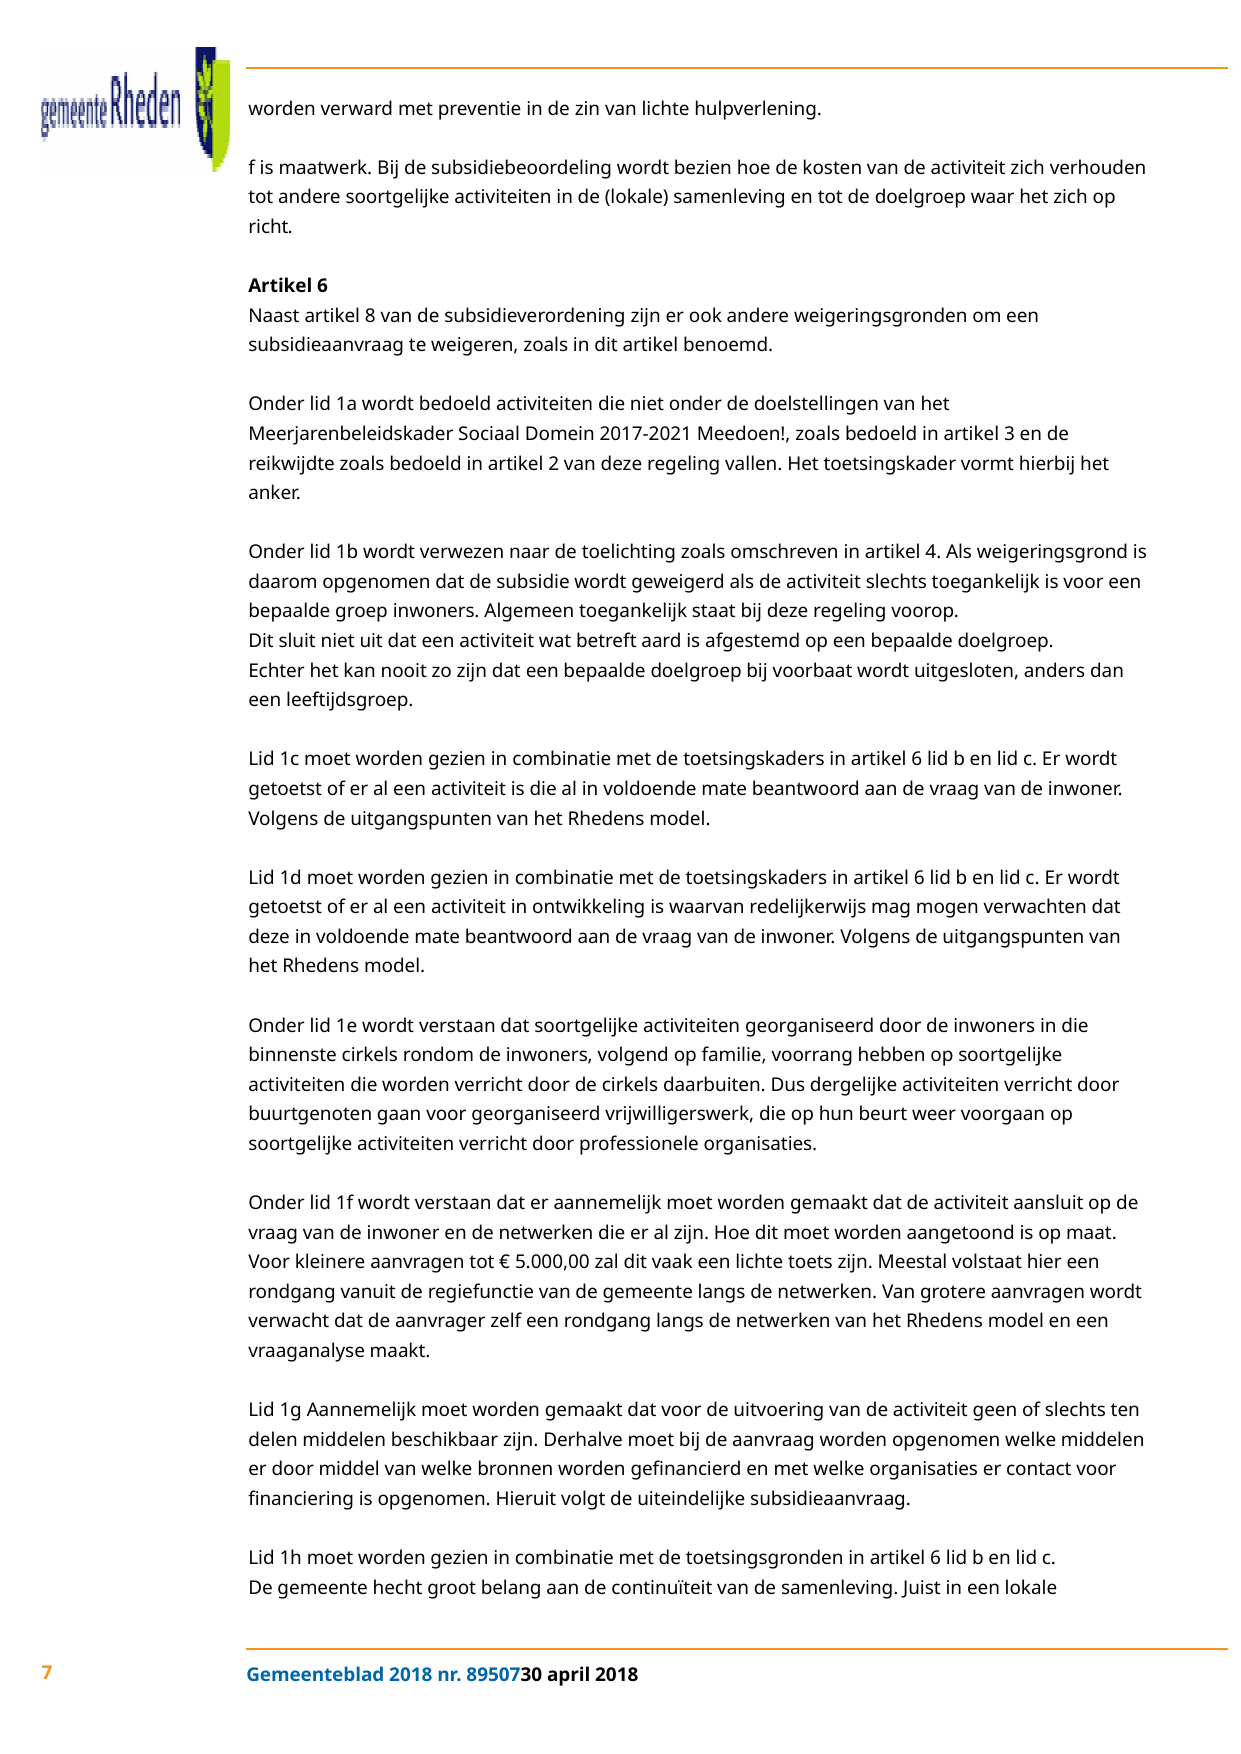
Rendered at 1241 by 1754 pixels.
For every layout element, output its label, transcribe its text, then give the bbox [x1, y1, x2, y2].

text Onder lid 1a wordt bedoeld activiteiten die niet onder de doelstellingen van het Meerjarenbeleidskader Sociaal Domein 2017-2021 Meedoen!, zoals bedoeld in artikel 3 en de reikwijdte zoals bedoeld in artikel 2 van deze regeling vallen. Het toetsingskader vormt hierbij het anker. [248, 391, 1152, 505]
text Onder lid 1b wordt verwezen naar de toelichting zoals omschreven in artikel 4. Als weigeringsgrond is daarom opgenomen dat de subsidie wordt geweigerd als de activiteit slechts toegankelijk is voor een bepaalde groep inwoners. Algemeen toegankelijk staat bij deze regeling voorop. [248, 538, 1152, 623]
text Naast artikel 8 van de subsidieverordening zijn er ook andere weigeringsgronden om een subsidieaanvraag te weigeren, zoals in dit artikel benoemd. [248, 302, 1152, 357]
text Lid 1h moet worden gezien in combinatie met de toetsingsgronden in artikel 6 lid b en lid c. [248, 1544, 1152, 1570]
text Echter het kan nooit zo zijn dat een bepaalde doelgroep bij voorbaat wordt uitgesloten, anders dan een leeftijdsgroep. [248, 657, 1152, 712]
text Lid 1d moet worden gezien in combinatie met de toetsingskaders in artikel 6 lid b en lid c. Er wordt getoetst of er al een activiteit in ontwikkeling is waarvan redelijkerwijs mag mogen verwachten dat deze in voldoende mate beantwoord aan de vraag van de inwoner. Volgens de uitgangspunten van het Rhedens model. [248, 864, 1152, 978]
text Onder lid 1e wordt verstaan dat soortgelijke activiteiten georganiseerd door de inwoners in die binnenste cirkels rondom de inwoners, volgend op familie, voorrang hebben op soortgelijke activiteiten die worden verricht door de cirkels daarbuiten. Dus dergelijke activiteiten verricht door buurtgenoten gaan voor georganiseerd vrijwilligerswerk, die op hun beurt weer voorgaan op soortgelijke activiteiten verricht door professionele organisaties. [248, 1012, 1152, 1156]
text Onder lid 1f wordt verstaan dat er aannemelijk moet worden gemaakt dat de activiteit aansluit op de vraag van de inwoner en de netwerken die er al zijn. Hoe dit moet worden aangetoond is op maat. Voor kleinere aanvragen tot € 5.000,00 zal dit vaak een lichte toets zijn. Meestal volstaat hier een rondgang vanuit de regiefunctie van de gemeente langs de netwerken. Van grotere aanvragen wordt verwacht dat de aanvrager zelf een rondgang langs de netwerken van het Rhedens model en een vraaganalyse maakt. [248, 1189, 1152, 1363]
text f is maatwerk. Bij de subsidiebeoordeling wordt bezien hoe de kosten van de activiteit zich verhouden tot andere soortgelijke activiteiten in de (lokale) samenleving en tot de doelgroep waar het zich op richt. [248, 154, 1152, 239]
text Lid 1c moet worden gezien in combinatie met de toetsingskaders in artikel 6 lid b en lid c. Er wordt getoetst of er al een activiteit is die al in voldoende mate beantwoord aan de vraag van de inwoner. Volgens de uitgangspunten van het Rhedens model. [248, 746, 1152, 831]
text De gemeente hecht groot belang aan de continuïteit van de samenleving. Juist in een lokale [248, 1574, 1152, 1600]
text Dit sluit niet uit dat een activiteit wat betreft aard is afgestemd op een bepaalde doelgroep. [248, 627, 1152, 653]
text Artikel 6 [248, 272, 1152, 298]
text worden verward met preventie in de zin van lichte hulpverlening. [248, 95, 1152, 121]
text Lid 1g Aannemelijk moet worden gemaakt dat voor de uitvoering van de activiteit geen of slechts ten delen middelen beschikbaar zijn. Derhalve moet bij de aanvraag worden opgenomen welke middelen er door middel van welke bronnen worden gefinancierd en met welke organisaties er contact voor financiering is opgenomen. Hieruit volgt de uiteindelijke subsidieaanvraag. [248, 1396, 1152, 1511]
picture [41, 47, 231, 172]
